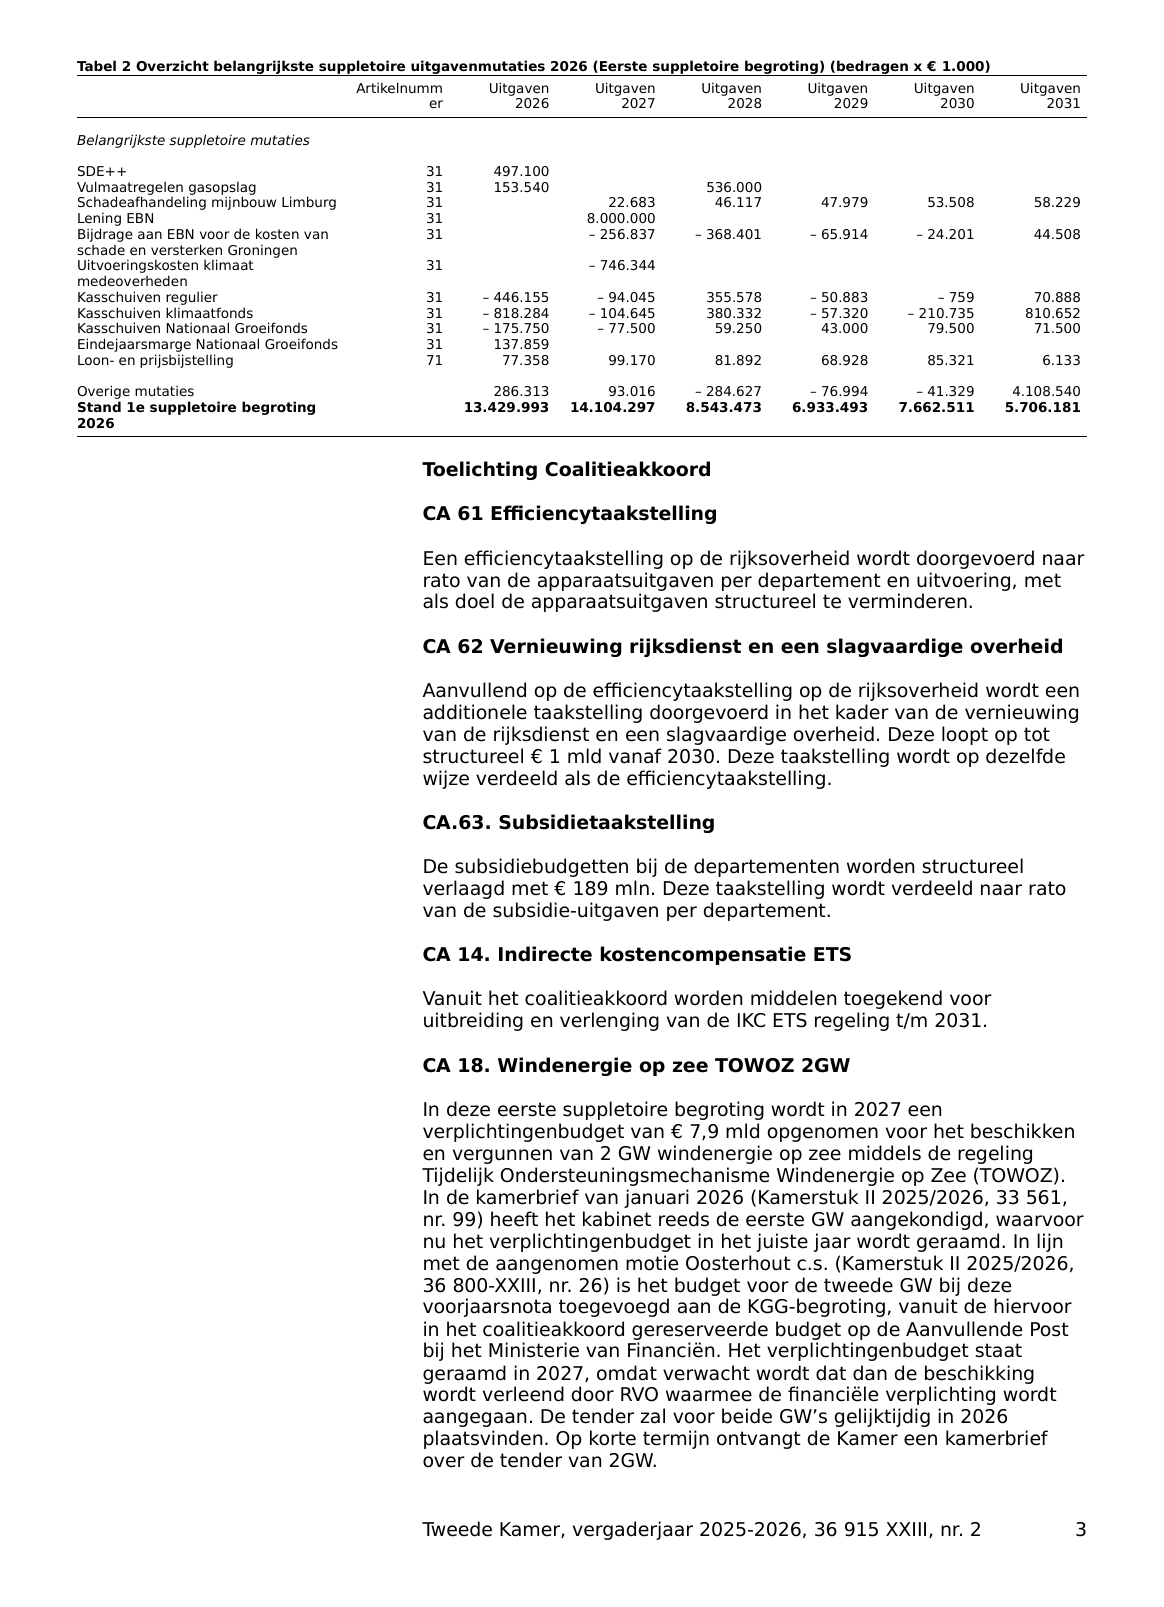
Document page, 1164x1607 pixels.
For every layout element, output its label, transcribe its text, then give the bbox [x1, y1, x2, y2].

table_cell 44.508 [980, 227, 1087, 258]
text De subsidiebudgetten bij de departementen worden structureel verlaagd met € 189 mln. Deze taakstelling wordt verdeeld naar rato van de subsidie-uitgaven per departement. [422, 856, 1087, 922]
table_cell Artikelnummer [343, 76, 449, 117]
subtitle CA 62 Vernieuwing rijksdienst en een slagvaardige overheid [422, 636, 1087, 658]
table_cell 137.859 [449, 337, 555, 353]
table_cell [980, 148, 1087, 164]
table_cell Bijdrage aan EBN voor de kosten van schade en versterken Groningen [77, 227, 342, 258]
table_cell [77, 148, 342, 164]
table_cell Uitgaven 2027 [555, 76, 661, 117]
table_cell [980, 180, 1087, 195]
table_cell 8.543.473 [661, 400, 768, 436]
table_cell 31 [343, 321, 449, 337]
table_cell 43.000 [768, 321, 874, 337]
table_cell 71.500 [980, 321, 1087, 337]
table_cell [661, 211, 768, 227]
table_cell [449, 195, 555, 211]
table_cell [343, 148, 449, 164]
table_cell [874, 368, 980, 384]
table_cell [77, 368, 342, 384]
table_cell [980, 118, 1087, 132]
table_cell [661, 337, 768, 353]
table_cell [343, 368, 449, 384]
text In deze eerste suppletoire begroting wordt in 2027 een verplichtingenbudget van € 7,9 mld opgenomen voor het beschikken en vergunnen van 2 GW windenergie op zee middels de regeling Tijdelijk Ondersteuningsmechanisme Windenergie op Zee (TOWOZ). In de kamerbrief van januari 2026 (Kamerstuk II 2025/2026, 33 561, nr. 99) heeft het kabinet reeds de eerste GW aangekondigd, waarvoor nu het verplichtingenbudget in het juiste jaar wordt geraamd. In lijn met de aangenomen motie Oosterhout c.s. (Kamerstuk II 2025/2026, 36 800-XXIII, nr. 26) is het budget voor de tweede GW bij deze voorjaarsnota toegevoegd aan de KGG-begroting, vanuit de hiervoor in het coalitieakkoord gereserveerde budget op de Aanvullende Post bij het Ministerie van Financiën. Het verplichtingenbudget staat geraamd in 2027, omdat verwacht wordt dat dan de beschikking wordt verleend door RVO waarmee de financiële verplichting wordt aangegaan. De tender zal voor beide GW’s gelijktijdig in 2026 plaatsvinden. Op korte termijn ontvangt de Kamer een kamerbrief over de tender van 2GW. [422, 1099, 1087, 1472]
table_cell – 210.735 [874, 305, 980, 321]
table_cell 85.321 [874, 353, 980, 368]
table_cell [449, 133, 555, 148]
table_cell [874, 258, 980, 290]
table_cell [980, 337, 1087, 353]
table_cell [980, 368, 1087, 384]
table_cell [980, 133, 1087, 148]
table_cell [661, 164, 768, 179]
table_cell – 175.750 [449, 321, 555, 337]
table_cell [661, 258, 768, 290]
table_cell Vulmaatregelen gasopslag [77, 180, 342, 195]
table_cell 536.000 [661, 180, 768, 195]
table_cell 8.000.000 [555, 211, 661, 227]
table_cell [768, 368, 874, 384]
table_cell 79.500 [874, 321, 980, 337]
table_cell 380.332 [661, 305, 768, 321]
table_cell [874, 118, 980, 132]
table_cell – 368.401 [661, 227, 768, 258]
table_cell – 446.155 [449, 290, 555, 305]
table_cell – 50.883 [768, 290, 874, 305]
table_cell [555, 164, 661, 179]
subtitle CA.63. Subsidietaakstelling [422, 812, 1087, 834]
table_cell [661, 368, 768, 384]
table_cell – 759 [874, 290, 980, 305]
table_cell 53.508 [874, 195, 980, 211]
table_cell Kasschuiven Nationaal Groeifonds [77, 321, 342, 337]
table_cell [343, 400, 449, 436]
subtitle CA 18. Windenergie op zee TOWOZ 2GW [422, 1054, 1087, 1076]
table_cell 31 [343, 305, 449, 321]
table_cell 31 [343, 290, 449, 305]
table_cell 31 [343, 180, 449, 195]
table_cell 810.652 [980, 305, 1087, 321]
table_cell – 77.500 [555, 321, 661, 337]
table_cell [449, 368, 555, 384]
table_cell Schadeafhandeling mijnbouw Limburg [77, 195, 342, 211]
table_cell – 57.320 [768, 305, 874, 321]
table_cell 46.117 [661, 195, 768, 211]
table_cell [449, 148, 555, 164]
table_cell 70.888 [980, 290, 1087, 305]
table_cell [555, 148, 661, 164]
table_cell Uitgaven 2029 [768, 76, 874, 117]
table_cell – 818.284 [449, 305, 555, 321]
table_cell [343, 133, 449, 148]
table_cell [449, 258, 555, 290]
table_cell [768, 148, 874, 164]
table_cell [449, 211, 555, 227]
table_cell 59.250 [661, 321, 768, 337]
table_cell [449, 118, 555, 132]
table_cell [874, 180, 980, 195]
table_cell Kasschuiven klimaatfonds [77, 305, 342, 321]
table_cell Uitvoeringskosten klimaat medeoverheden [77, 258, 342, 290]
table_cell [555, 368, 661, 384]
table_cell Uitgaven 2030 [874, 76, 980, 117]
table_cell – 746.344 [555, 258, 661, 290]
table_cell – 24.201 [874, 227, 980, 258]
table_cell [768, 258, 874, 290]
table_cell 31 [343, 258, 449, 290]
table_cell Uitgaven 2026 [449, 76, 555, 117]
table_cell [555, 337, 661, 353]
table_cell [77, 118, 342, 132]
table_cell 14.104.297 [555, 400, 661, 436]
table_cell [980, 211, 1087, 227]
table_cell Stand 1e suppletoire begroting 2026 [77, 400, 342, 436]
subtitle Toelichting Coalitieakkoord [422, 459, 1087, 481]
table_cell 4.108.540 [980, 384, 1087, 400]
table_cell 31 [343, 164, 449, 179]
table_cell 22.683 [555, 195, 661, 211]
table_cell 13.429.993 [449, 400, 555, 436]
table_cell [343, 384, 449, 400]
table_cell Eindejaarsmarge Nationaal Groeifonds [77, 337, 342, 353]
table_cell 286.313 [449, 384, 555, 400]
table_cell [874, 148, 980, 164]
table_cell [449, 227, 555, 258]
table_cell SDE++ [77, 164, 342, 179]
table_cell [768, 118, 874, 132]
table_cell – 41.329 [874, 384, 980, 400]
table_cell 355.578 [661, 290, 768, 305]
table_cell [661, 118, 768, 132]
table_cell [980, 164, 1087, 179]
table_cell 6.133 [980, 353, 1087, 368]
table_cell [661, 133, 768, 148]
table_cell 47.979 [768, 195, 874, 211]
text Een efficiencytaakstelling op de rijksoverheid wordt doorgevoerd naar rato van de apparaatsuitgaven per departement en uitvoering, met als doel de apparaatsuitgaven structureel te verminderen. [422, 547, 1087, 613]
table_cell – 256.837 [555, 227, 661, 258]
table_cell [555, 180, 661, 195]
table_cell Uitgaven 2031 [980, 76, 1087, 117]
table_cell 58.229 [980, 195, 1087, 211]
table_cell [874, 211, 980, 227]
table_cell 68.928 [768, 353, 874, 368]
table_cell [874, 133, 980, 148]
table_cell [555, 133, 661, 148]
text Aanvullend op de efficiencytaakstelling op de rijksoverheid wordt een additionele taakstelling doorgevoerd in het kader van de vernieuwing van de rijksdienst en een slagvaardige overheid. Deze loopt op tot structureel € 1 mld vanaf 2030. Deze taakstelling wordt op dezelfde wijze verdeeld als de efficiencytaakstelling. [422, 680, 1087, 790]
table_cell [661, 148, 768, 164]
table_cell Kasschuiven regulier [77, 290, 342, 305]
table_cell 6.933.493 [768, 400, 874, 436]
table_cell 7.662.511 [874, 400, 980, 436]
table_cell – 104.645 [555, 305, 661, 321]
table_cell [874, 337, 980, 353]
table_cell – 76.994 [768, 384, 874, 400]
text Vanuit het coalitieakkoord worden middelen toegekend voor uitbreiding en verlenging van de IKC ETS regeling t/m 2031. [422, 988, 1087, 1032]
table_cell 5.706.181 [980, 400, 1087, 436]
table_cell Belangrijkste suppletoire mutaties [77, 133, 342, 148]
table_cell – 65.914 [768, 227, 874, 258]
table_cell 31 [343, 337, 449, 353]
table_cell 31 [343, 211, 449, 227]
table_cell [343, 118, 449, 132]
table_cell [768, 133, 874, 148]
table_cell – 284.627 [661, 384, 768, 400]
table_cell [768, 337, 874, 353]
table_cell [768, 211, 874, 227]
table_cell Loon- en prijsbijstelling [77, 353, 342, 368]
table_cell 31 [343, 195, 449, 211]
table_cell 497.100 [449, 164, 555, 179]
table_cell [874, 164, 980, 179]
table_cell [77, 76, 342, 117]
table_cell Lening EBN [77, 211, 342, 227]
table_cell 77.358 [449, 353, 555, 368]
table_cell 81.892 [661, 353, 768, 368]
table_cell [555, 118, 661, 132]
table_cell Overige mutaties [77, 384, 342, 400]
table_cell [768, 164, 874, 179]
table_header Tabel 2 Overzicht belangrijkste suppletoire uitgavenmutaties 2026 (Eerste suppletoire begroting) (bedragen x € 1.000) [77, 59, 1087, 75]
table_cell [980, 258, 1087, 290]
table_cell 153.540 [449, 180, 555, 195]
table_cell [768, 180, 874, 195]
table_cell Uitgaven 2028 [661, 76, 768, 117]
table_cell 93.016 [555, 384, 661, 400]
table_cell – 94.045 [555, 290, 661, 305]
subtitle CA 14. Indirecte kostencompensatie ETS [422, 944, 1087, 966]
table_cell 31 [343, 227, 449, 258]
subtitle CA 61 Efficiencytaakstelling [422, 503, 1087, 525]
table_cell 99.170 [555, 353, 661, 368]
table_cell 71 [343, 353, 449, 368]
